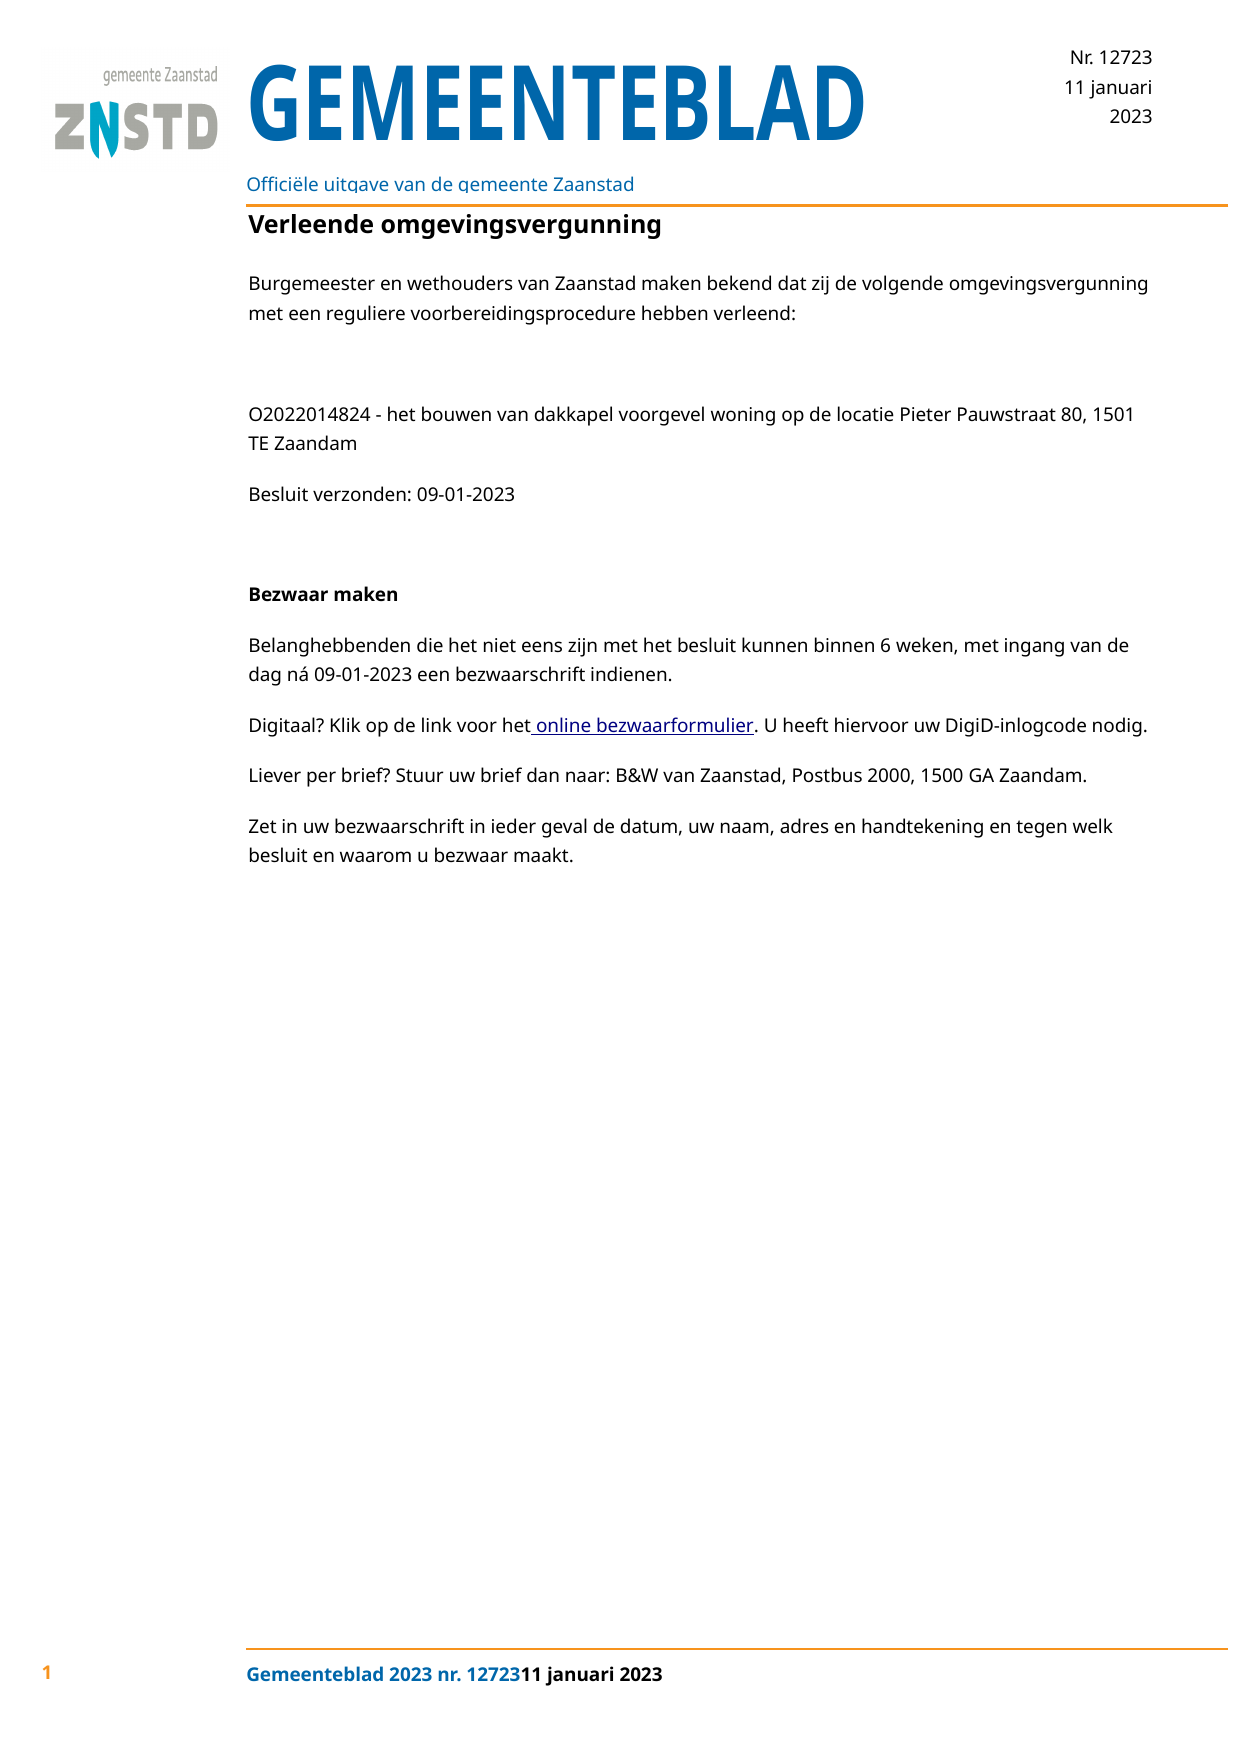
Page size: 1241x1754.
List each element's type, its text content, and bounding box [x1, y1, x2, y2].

text Belanghebbenden die het niet eens zijn met het besluit kunnen binnen 6 weken, met ingang van de dag ná 09-01-2023 een bezwaarschrift indienen. [248, 632, 1152, 687]
picture [41, 47, 231, 172]
text Digitaal? Klik op de link voor het online bezwaarformulier. U heeft hiervoor uw DigiD-inlogcode nodig. [248, 712, 1152, 738]
text Liever per brief? Stuur uw brief dan naar: B&W van Zaanstad, Postbus 2000, 1500 GA Zaandam. [248, 762, 1152, 788]
text Zet in uw bezwaarschrift in ieder geval de datum, uw naam, adres en handtekening en tegen welk besluit en waarom u bezwaar maakt. [248, 813, 1152, 868]
text Bezwaar maken [248, 582, 1152, 607]
text Burgemeester en wethouders van Zaanstad maken bekend dat zij de volgende omgevingsvergunning met een reguliere voorbereidingsprocedure hebben verleend: [248, 270, 1152, 326]
text Besluit verzonden: 09-01-2023 [248, 481, 1152, 506]
text O2022014824 - het bouwen van dakkapel voorgevel woning op de locatie Pieter Pauwstraat 80, 1501 TE Zaandam [248, 401, 1152, 456]
text Verleende omgevingsvergunning [248, 207, 1152, 241]
